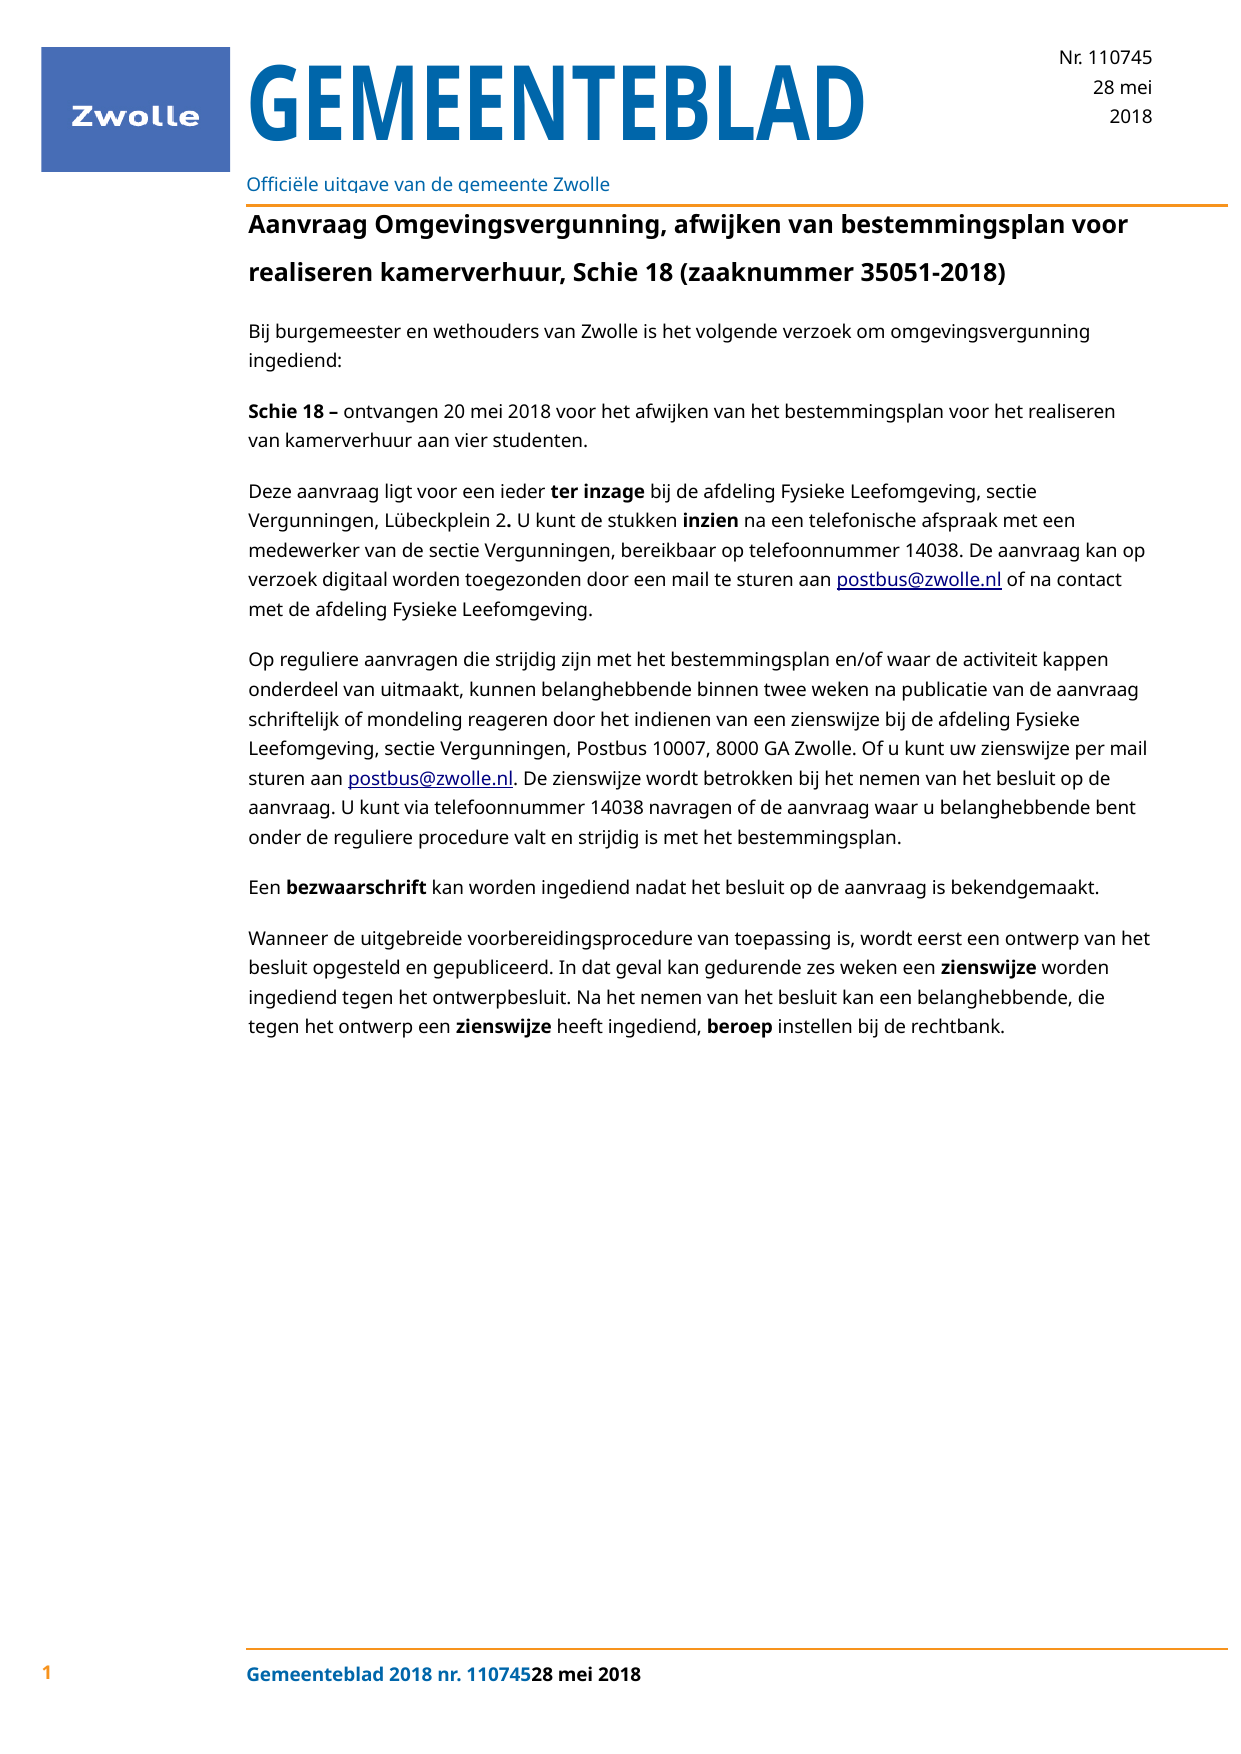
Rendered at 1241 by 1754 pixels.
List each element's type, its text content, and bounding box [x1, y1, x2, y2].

text Bij burgemeester en wethouders van Zwolle is het volgende verzoek om omgevingsvergunning ingediend: [248, 318, 1152, 373]
text Op reguliere aanvragen die strijdig zijn met het bestemmingsplan en/of waar de activiteit kappen onderdeel van uitmaakt, kunnen belanghebbende binnen twee weken na publicatie van de aanvraag schriftelijk of mondeling reageren door het indienen van een zienswijze bij de afdeling Fysieke Leefomgeving, sectie Vergunningen, Postbus 10007, 8000 GA Zwolle. Of u kunt uw zienswijze per mail sturen aan postbus@zwolle.nl. De zienswijze wordt betrokken bij het nemen van het besluit op de aanvraag. U kunt via telefoonnummer 14038 navragen of de aanvraag waar u belanghebbende bent onder de reguliere procedure valt en strijdig is met het bestemmingsplan. [248, 647, 1152, 850]
text Een bezwaarschrift kan worden ingediend nadat het besluit op de aanvraag is bekendgemaakt. [248, 874, 1152, 900]
picture [41, 47, 231, 172]
text Wanneer de uitgebreide voorbereidingsprocedure van toepassing is, wordt eerst een ontwerp van het besluit opgesteld en gepubliceerd. In dat geval kan gedurende zes weken een zienswijze worden ingediend tegen het ontwerpbesluit. Na het nemen van het besluit kan een belanghebbende, die tegen het ontwerp een zienswijze heeft ingediend, beroep instellen bij de rechtbank. [248, 925, 1152, 1039]
text Deze aanvraag ligt voor een ieder ter inzage bij de afdeling Fysieke Leefomgeving, sectie Vergunningen, Lübeckplein 2. U kunt de stukken inzien na een telefonische afspraak met een medewerker van de sectie Vergunningen, bereikbaar op telefoonnummer 14038. De aanvraag kan op verzoek digitaal worden toegezonden door een mail te sturen aan postbus@zwolle.nl of na contact met de afdeling Fysieke Leefomgeving. [248, 478, 1152, 622]
text Aanvraag Omgevingsvergunning, afwijken van bestemmingsplan voor realiseren kamerverhuur, Schie 18 (zaaknummer 35051-2018) [248, 207, 1152, 288]
text Schie 18 – ontvangen 20 mei 2018 voor het afwijken van het bestemmingsplan voor het realiseren van kamerverhuur aan vier studenten. [248, 398, 1152, 453]
